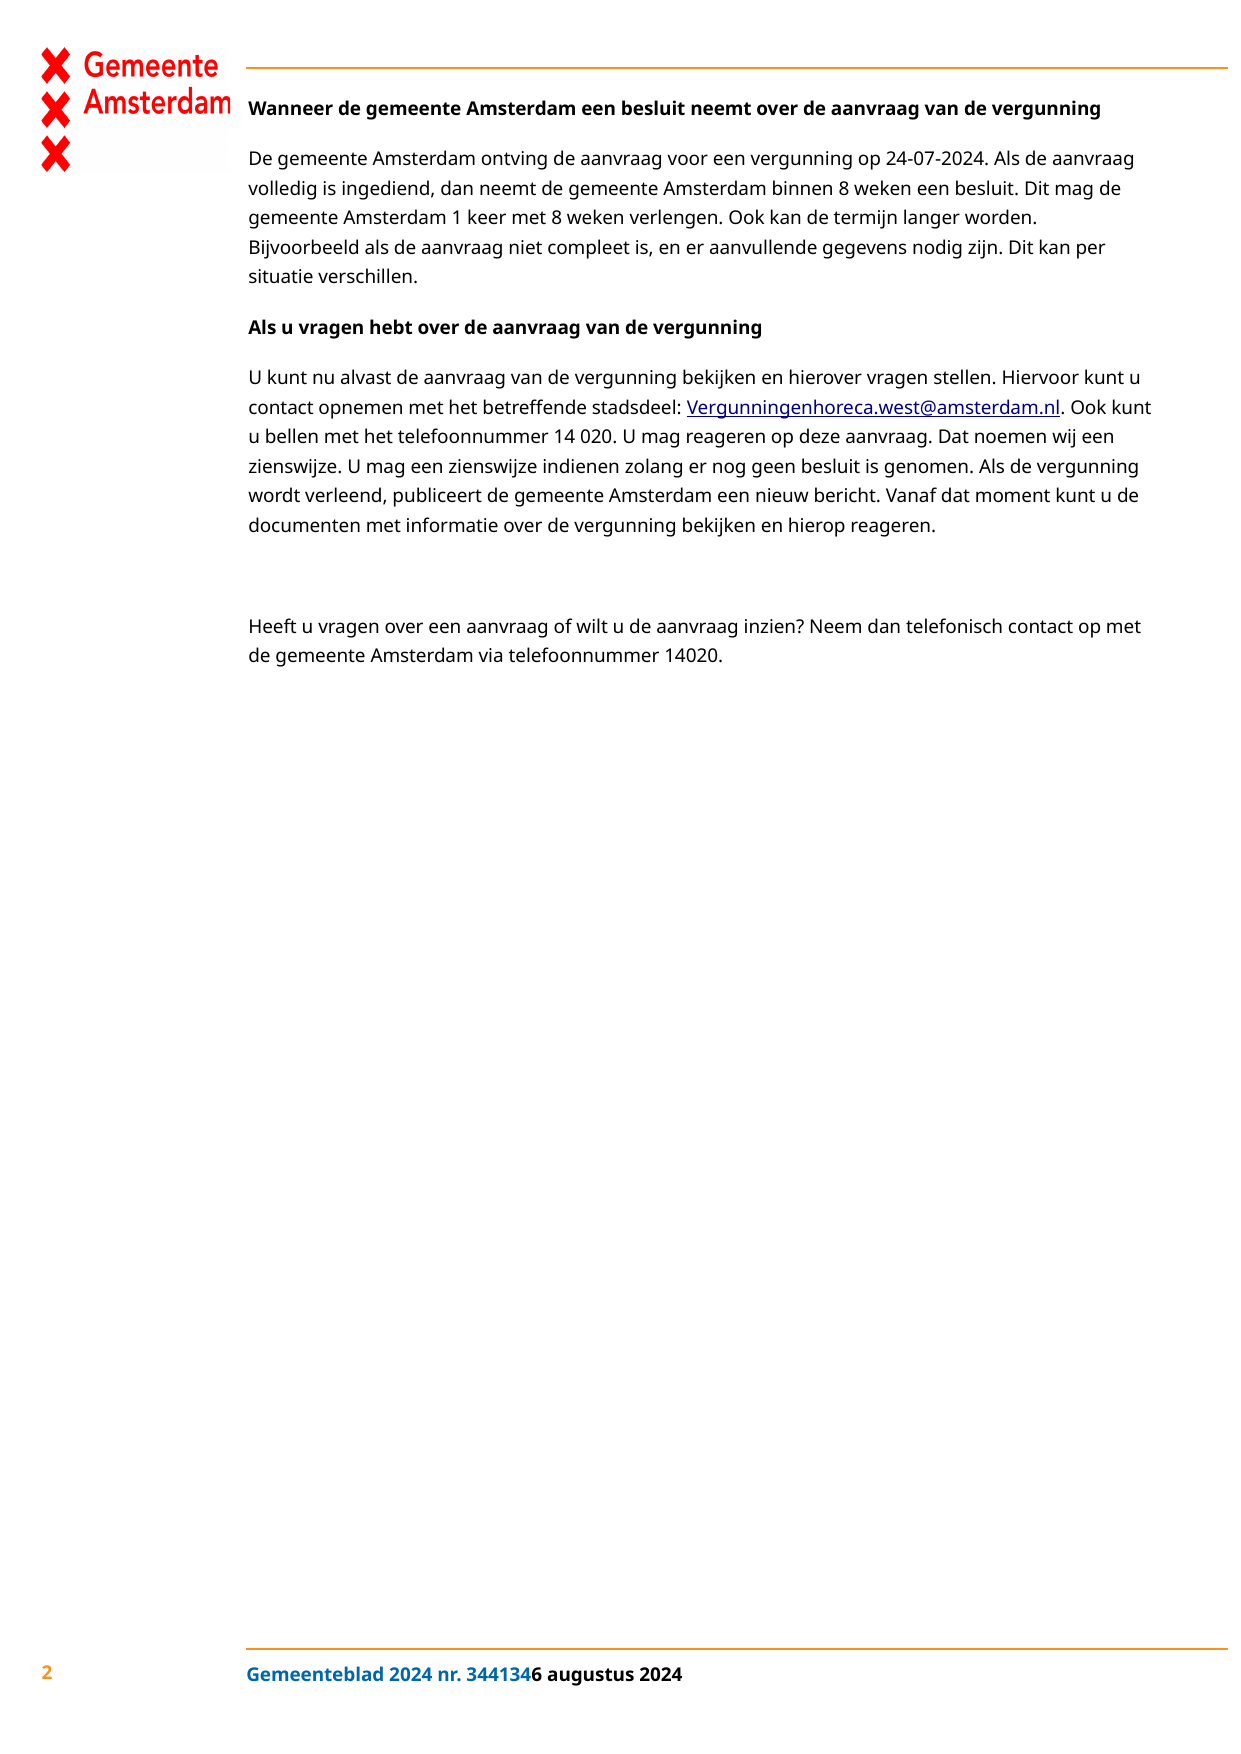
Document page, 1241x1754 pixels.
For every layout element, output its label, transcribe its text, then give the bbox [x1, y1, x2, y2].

text Als u vragen hebt over de aanvraag van de vergunning [248, 314, 1152, 340]
text Heeft u vragen over een aanvraag of wilt u de aanvraag inzien? Neem dan telefonisch contact op met de gemeente Amsterdam via telefoonnummer 14020. [248, 613, 1152, 668]
text De gemeente Amsterdam ontving de aanvraag voor een vergunning op 24-07-2024. Als de aanvraag volledig is ingediend, dan neemt de gemeente Amsterdam binnen 8 weken een besluit. Dit mag de gemeente Amsterdam 1 keer met 8 weken verlengen. Ook kan de termijn langer worden. Bijvoorbeeld als de aanvraag niet compleet is, en er aanvullende gegevens nodig zijn. Dit kan per situatie verschillen. [248, 145, 1152, 289]
picture [41, 47, 231, 172]
text U kunt nu alvast de aanvraag van de vergunning bekijken en hierover vragen stellen. Hiervoor kunt u contact opnemen met het betreffende stadsdeel: Vergunningenhoreca.west@amsterdam.nl. Ook kunt u bellen met het telefoonnummer 14 020. U mag reageren op deze aanvraag. Dat noemen wij een zienswijze. U mag een zienswijze indienen zolang er nog geen besluit is genomen. Als de vergunning wordt verleend, publiceert de gemeente Amsterdam een nieuw bericht. Vanaf dat moment kunt u de documenten met informatie over de vergunning bekijken en hierop reageren. [248, 364, 1152, 538]
text Wanneer de gemeente Amsterdam een besluit neemt over de aanvraag van de vergunning [248, 95, 1152, 121]
